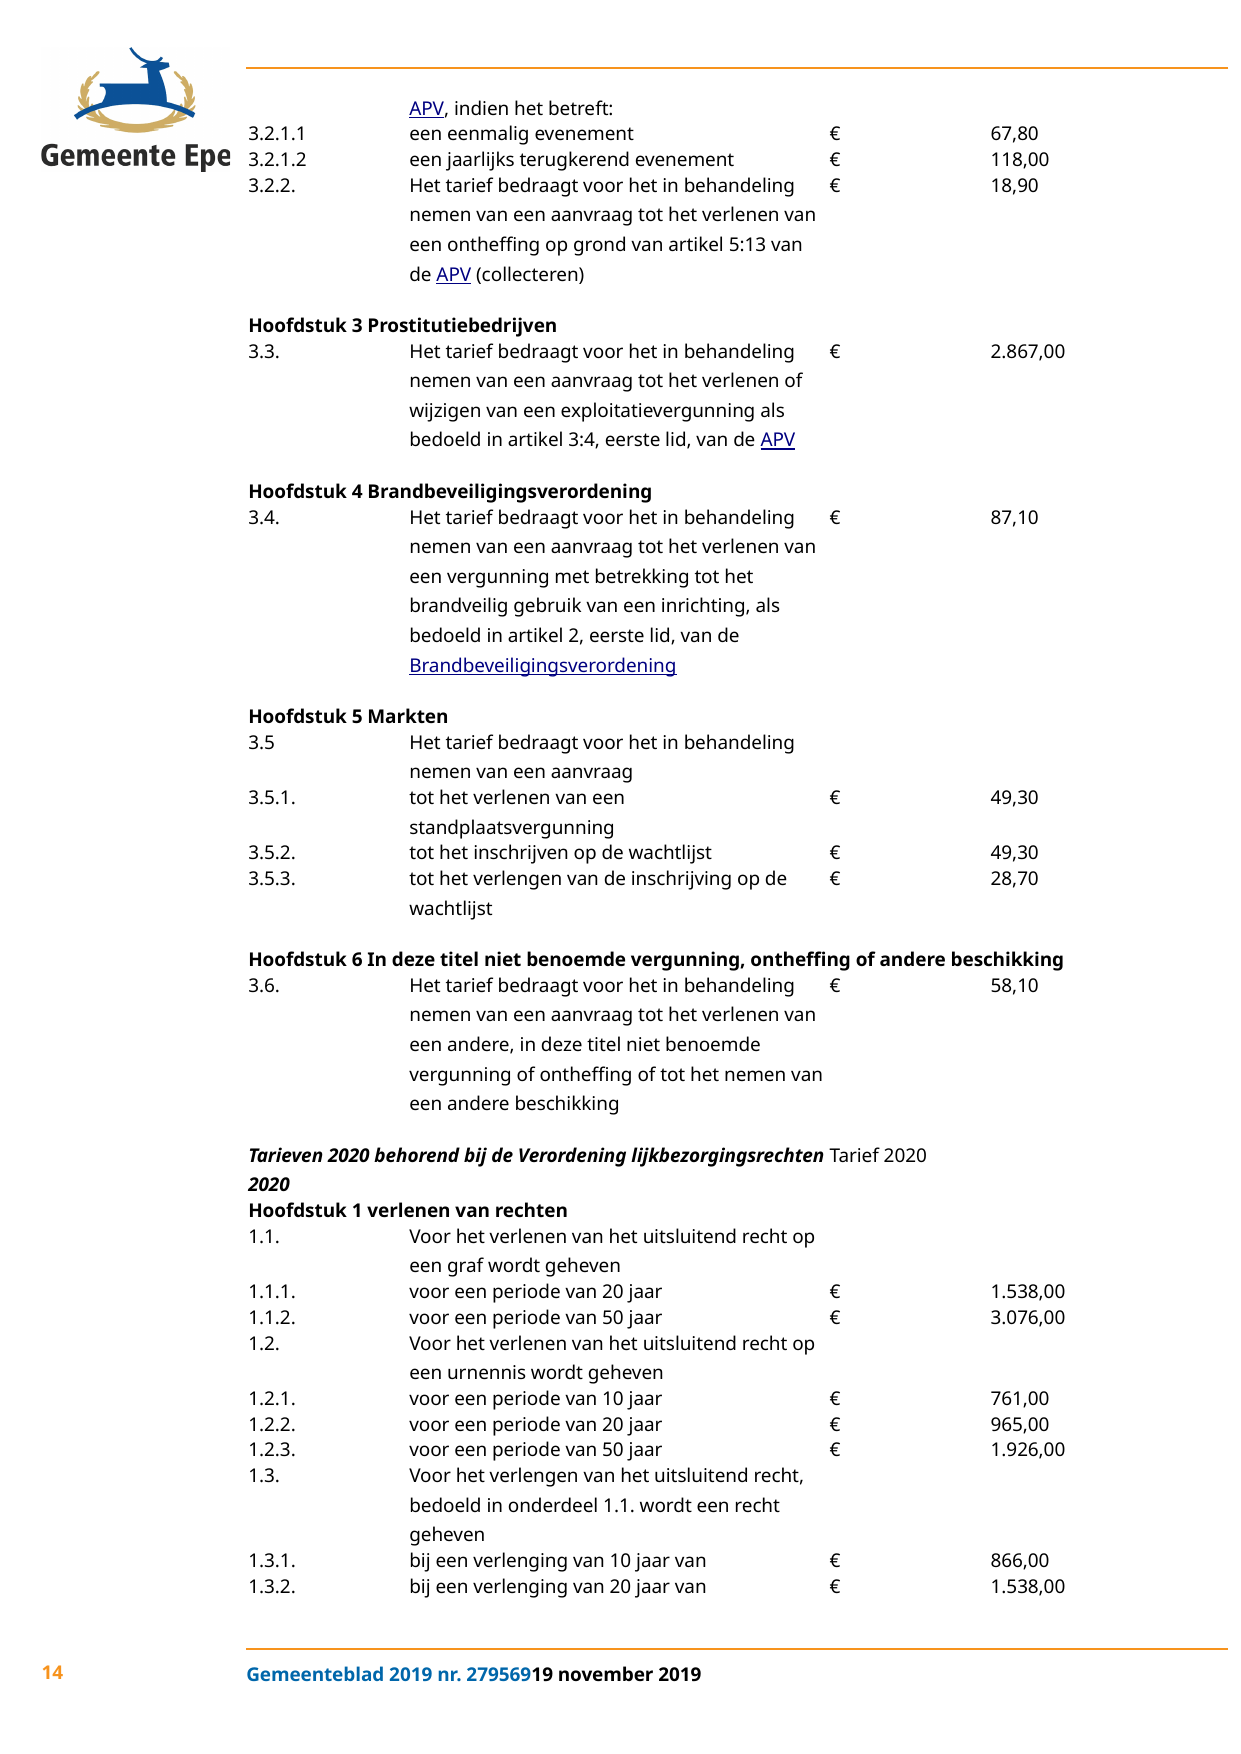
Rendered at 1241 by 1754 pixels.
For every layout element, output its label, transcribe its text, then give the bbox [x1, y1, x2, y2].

table_cell € [829, 146, 990, 172]
table_cell Het tarief bedraagt voor het in behandeling nemen van een aanvraag tot het verlenen van een andere, in deze titel niet benoemde vergunning of ontheffing of tot het nemen van een andere beschikking [409, 972, 829, 1116]
table_cell [829, 1462, 990, 1547]
table_cell Hoofdstuk 6 In deze titel niet benoemde vergunning, ontheffing of andere beschikking [248, 946, 1152, 972]
table_cell 1.538,00 [990, 1278, 1152, 1304]
table_cell 1.2.3. [248, 1436, 409, 1462]
table_cell 1.3.1. [248, 1547, 409, 1573]
table_cell 1.1.2. [248, 1304, 409, 1330]
table_cell 3.076,00 [990, 1304, 1152, 1330]
table_cell voor een periode van 10 jaar [409, 1385, 829, 1411]
table_cell € [829, 1573, 990, 1598]
table_cell Het tarief bedraagt voor het in behandeling nemen van een aanvraag tot het verlenen van een vergunning met betrekking tot het brandveilig gebruik van een inrichting, als bedoeld in artikel 2, eerste lid, van de Brandbeveiligingsverordening [409, 504, 829, 677]
table_cell [829, 1330, 990, 1385]
table_cell 1.2.2. [248, 1411, 409, 1436]
table_cell 965,00 [990, 1411, 1152, 1436]
table_cell [248, 678, 829, 703]
table_cell 1.1.1. [248, 1278, 409, 1304]
table_cell [829, 1116, 990, 1142]
table_cell [409, 1116, 829, 1142]
table_cell 49,30 [990, 840, 1152, 865]
table_cell 3.2.2. [248, 172, 409, 286]
table_cell [990, 729, 1152, 784]
table_cell 3.2.1.2 [248, 146, 409, 172]
table_cell [829, 678, 990, 703]
table_cell € [829, 865, 990, 921]
table_cell tot het verlenen van een standplaatsvergunning [409, 784, 829, 839]
table_cell 1.538,00 [990, 1573, 1152, 1598]
table_cell tot het verlengen van de inschrijving op de wachtlijst [409, 865, 829, 921]
table_cell 1.1. [248, 1223, 409, 1278]
table_cell € [829, 121, 990, 146]
table_cell [990, 678, 1152, 703]
table_cell 3.3. [248, 338, 409, 452]
table_cell [990, 1330, 1152, 1385]
table_cell Hoofdstuk 1 verlenen van rechten [248, 1197, 829, 1223]
table_cell 3.4. [248, 504, 409, 677]
table_cell Tarief 2020 [829, 1142, 1152, 1197]
table_cell voor een periode van 20 jaar [409, 1278, 829, 1304]
table_cell € [829, 784, 990, 839]
table_cell een jaarlijks terugkerend evenement [409, 146, 829, 172]
table_cell [829, 729, 990, 784]
table_cell bij een verlenging van 10 jaar van [409, 1547, 829, 1573]
table_cell [990, 921, 1152, 946]
table_cell [990, 286, 1152, 312]
table_cell € [829, 504, 990, 677]
table_cell 1.3.2. [248, 1573, 409, 1598]
table_cell 3.5.3. [248, 865, 409, 921]
table_cell [409, 453, 829, 478]
table_cell een eenmalig evenement [409, 121, 829, 146]
table_cell Voor het verlenen van het uitsluitend recht op een urnennis wordt geheven [409, 1330, 829, 1385]
table_cell € [829, 1436, 990, 1462]
table_cell Het tarief bedraagt voor het in behandeling nemen van een aanvraag tot het verlenen van een ontheffing op grond van artikel 5:13 van de APV (collecteren) [409, 172, 829, 286]
table_cell [990, 1462, 1152, 1547]
table_cell € [829, 972, 990, 1116]
table_cell voor een periode van 20 jaar [409, 1411, 829, 1436]
table_cell [990, 1197, 1152, 1223]
table_cell [990, 1116, 1152, 1142]
table_cell Het tarief bedraagt voor het in behandeling nemen van een aanvraag tot het verlenen of wijzigen van een exploitatievergunning als bedoeld in artikel 3:4, eerste lid, van de APV [409, 338, 829, 452]
table_cell Voor het verlengen van het uitsluitend recht, bedoeld in onderdeel 1.1. wordt een recht geheven [409, 1462, 829, 1547]
table_cell Voor het verlenen van het uitsluitend recht op een graf wordt geheven [409, 1223, 829, 1278]
table_cell [829, 1197, 990, 1223]
table_cell 1.2. [248, 1330, 409, 1385]
table_cell [248, 453, 409, 478]
table_cell [990, 453, 1152, 478]
table_cell 49,30 [990, 784, 1152, 839]
table_cell [990, 1223, 1152, 1278]
table_cell 866,00 [990, 1547, 1152, 1573]
table_cell 58,10 [990, 972, 1152, 1116]
table_cell 1.926,00 [990, 1436, 1152, 1462]
table_cell € [829, 1304, 990, 1330]
table_cell [829, 1223, 990, 1278]
table_cell [990, 95, 1152, 121]
table_cell Tarieven 2020 behorend bij de Verordening lijkbezorgingsrechten 2020 [248, 1142, 829, 1197]
table_cell 761,00 [990, 1385, 1152, 1411]
table_cell € [829, 338, 990, 452]
table_cell € [829, 1278, 990, 1304]
table_cell bij een verlenging van 20 jaar van [409, 1573, 829, 1598]
table_cell [829, 453, 990, 478]
table_cell 28,70 [990, 865, 1152, 921]
table_cell [409, 921, 829, 946]
table_cell € [829, 1385, 990, 1411]
table_cell € [829, 1411, 990, 1436]
table_cell APV, indien het betreft: [409, 95, 829, 121]
table_cell 118,00 [990, 146, 1152, 172]
table_cell 3.5.1. [248, 784, 409, 839]
table_cell 3.5 [248, 729, 409, 784]
table_cell [248, 286, 829, 312]
table_cell 87,10 [990, 504, 1152, 677]
table_cell [829, 921, 990, 946]
table_cell 3.6. [248, 972, 409, 1116]
table_cell voor een periode van 50 jaar [409, 1436, 829, 1462]
table_cell € [829, 172, 990, 286]
table_cell 1.2.1. [248, 1385, 409, 1411]
table_cell € [829, 1547, 990, 1573]
table_cell [248, 1116, 409, 1142]
table_cell 67,80 [990, 121, 1152, 146]
table_cell € [829, 840, 990, 865]
table_cell tot het inschrijven op de wachtlijst [409, 840, 829, 865]
table_cell Hoofdstuk 3 Prostitutiebedrijven [248, 312, 1152, 338]
table_cell [829, 286, 990, 312]
table_cell Hoofdstuk 5 Markten [248, 703, 1152, 729]
table_cell 18,90 [990, 172, 1152, 286]
table_cell [248, 95, 409, 121]
table_cell 1.3. [248, 1462, 409, 1547]
table_cell 3.5.2. [248, 840, 409, 865]
table_cell voor een periode van 50 jaar [409, 1304, 829, 1330]
table_cell Het tarief bedraagt voor het in behandeling nemen van een aanvraag [409, 729, 829, 784]
picture [41, 47, 231, 172]
table_cell 3.2.1.1 [248, 121, 409, 146]
table_cell [829, 95, 990, 121]
table_cell Hoofdstuk 4 Brandbeveiligingsverordening [248, 478, 1152, 504]
table_cell 2.867,00 [990, 338, 1152, 452]
table_cell [248, 921, 409, 946]
